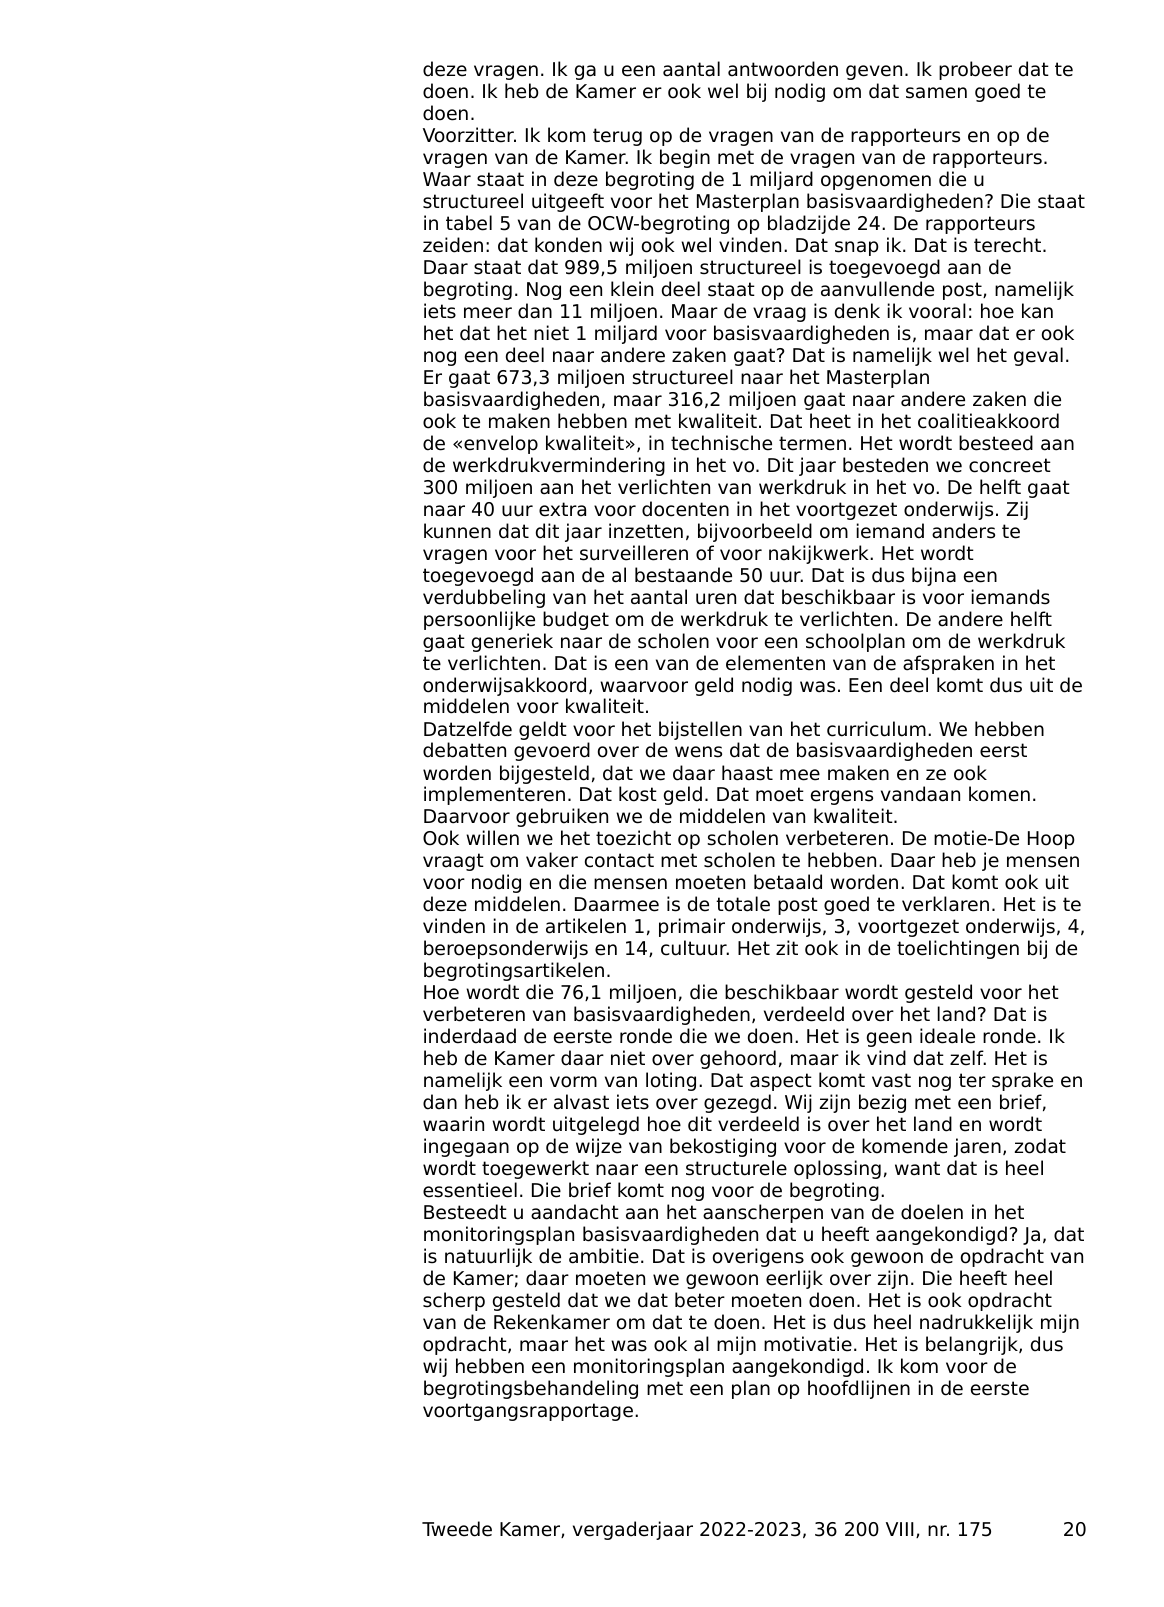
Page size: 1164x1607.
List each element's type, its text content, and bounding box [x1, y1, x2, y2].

text Datzelfde geldt voor het bijstellen van het curriculum. We hebben debatten gevoerd over de wens dat de basisvaardigheden eerst worden bijgesteld, dat we daar haast mee maken en ze ook implementeren. Dat kost geld. Dat moet ergens vandaan komen. Daarvoor gebruiken we de middelen van kwaliteit. [422, 718, 1087, 828]
text Voorzitter. Ik kom terug op de vragen van de rapporteurs en op de vragen van de Kamer. Ik begin met de vragen van de rapporteurs. Waar staat in deze begroting de 1 miljard opgenomen die u structureel uitgeeft voor het Masterplan basisvaardigheden? Die staat in tabel 5 van de OCW-begroting op bladzijde 24. De rapporteurs zeiden: dat konden wij ook wel vinden. Dat snap ik. Dat is terecht. Daar staat dat 989,5 miljoen structureel is toegevoegd aan de begroting. Nog een klein deel staat op de aanvullende post, namelijk iets meer dan 11 miljoen. Maar de vraag is denk ik vooral: hoe kan het dat het niet 1 miljard voor basisvaardigheden is, maar dat er ook nog een deel naar andere zaken gaat? Dat is namelijk wel het geval. Er gaat 673,3 miljoen structureel naar het Masterplan basisvaardigheden, maar 316,2 miljoen gaat naar andere zaken die ook te maken hebben met kwaliteit. Dat heet in het coalitieakkoord de «envelop kwaliteit», in technische termen. Het wordt besteed aan de werkdrukvermindering in het vo. Dit jaar besteden we concreet 300 miljoen aan het verlichten van werkdruk in het vo. De helft gaat naar 40 uur extra voor docenten in het voortgezet onderwijs. Zij kunnen dat dit jaar inzetten, bijvoorbeeld om iemand anders te vragen voor het surveilleren of voor nakijkwerk. Het wordt toegevoegd aan de al bestaande 50 uur. Dat is dus bijna een verdubbeling van het aantal uren dat beschikbaar is voor iemands persoonlijke budget om de werkdruk te verlichten. De andere helft gaat generiek naar de scholen voor een schoolplan om de werkdruk te verlichten. Dat is een van de elementen van de afspraken in het onderwijsakkoord, waarvoor geld nodig was. Een deel komt dus uit de middelen voor kwaliteit. [422, 125, 1087, 718]
text deze vragen. Ik ga u een aantal antwoorden geven. Ik probeer dat te doen. Ik heb de Kamer er ook wel bij nodig om dat samen goed te doen. [422, 59, 1087, 125]
text Hoe wordt die 76,1 miljoen, die beschikbaar wordt gesteld voor het verbeteren van basisvaardigheden, verdeeld over het land? Dat is inderdaad de eerste ronde die we doen. Het is geen ideale ronde. Ik heb de Kamer daar niet over gehoord, maar ik vind dat zelf. Het is namelijk een vorm van loting. Dat aspect komt vast nog ter sprake en dan heb ik er alvast iets over gezegd. Wij zijn bezig met een brief, waarin wordt uitgelegd hoe dit verdeeld is over het land en wordt ingegaan op de wijze van bekostiging voor de komende jaren, zodat wordt toegewerkt naar een structurele oplossing, want dat is heel essentieel. Die brief komt nog voor de begroting. [422, 982, 1087, 1202]
text Besteedt u aandacht aan het aanscherpen van de doelen in het monitoringsplan basisvaardigheden dat u heeft aangekondigd? Ja, dat is natuurlijk de ambitie. Dat is overigens ook gewoon de opdracht van de Kamer; daar moeten we gewoon eerlijk over zijn. Die heeft heel scherp gesteld dat we dat beter moeten doen. Het is ook opdracht van de Rekenkamer om dat te doen. Het is dus heel nadrukkelijk mijn opdracht, maar het was ook al mijn motivatie. Het is belangrijk, dus wij hebben een monitoringsplan aangekondigd. Ik kom voor de begrotingsbehandeling met een plan op hoofdlijnen in de eerste voortgangsrapportage. [422, 1202, 1087, 1422]
text Ook willen we het toezicht op scholen verbeteren. De motie-De Hoop vraagt om vaker contact met scholen te hebben. Daar heb je mensen voor nodig en die mensen moeten betaald worden. Dat komt ook uit deze middelen. Daarmee is de totale post goed te verklaren. Het is te vinden in de artikelen 1, primair onderwijs, 3, voortgezet onderwijs, 4, beroepsonderwijs en 14, cultuur. Het zit ook in de toelichtingen bij de begrotingsartikelen. [422, 828, 1087, 982]
